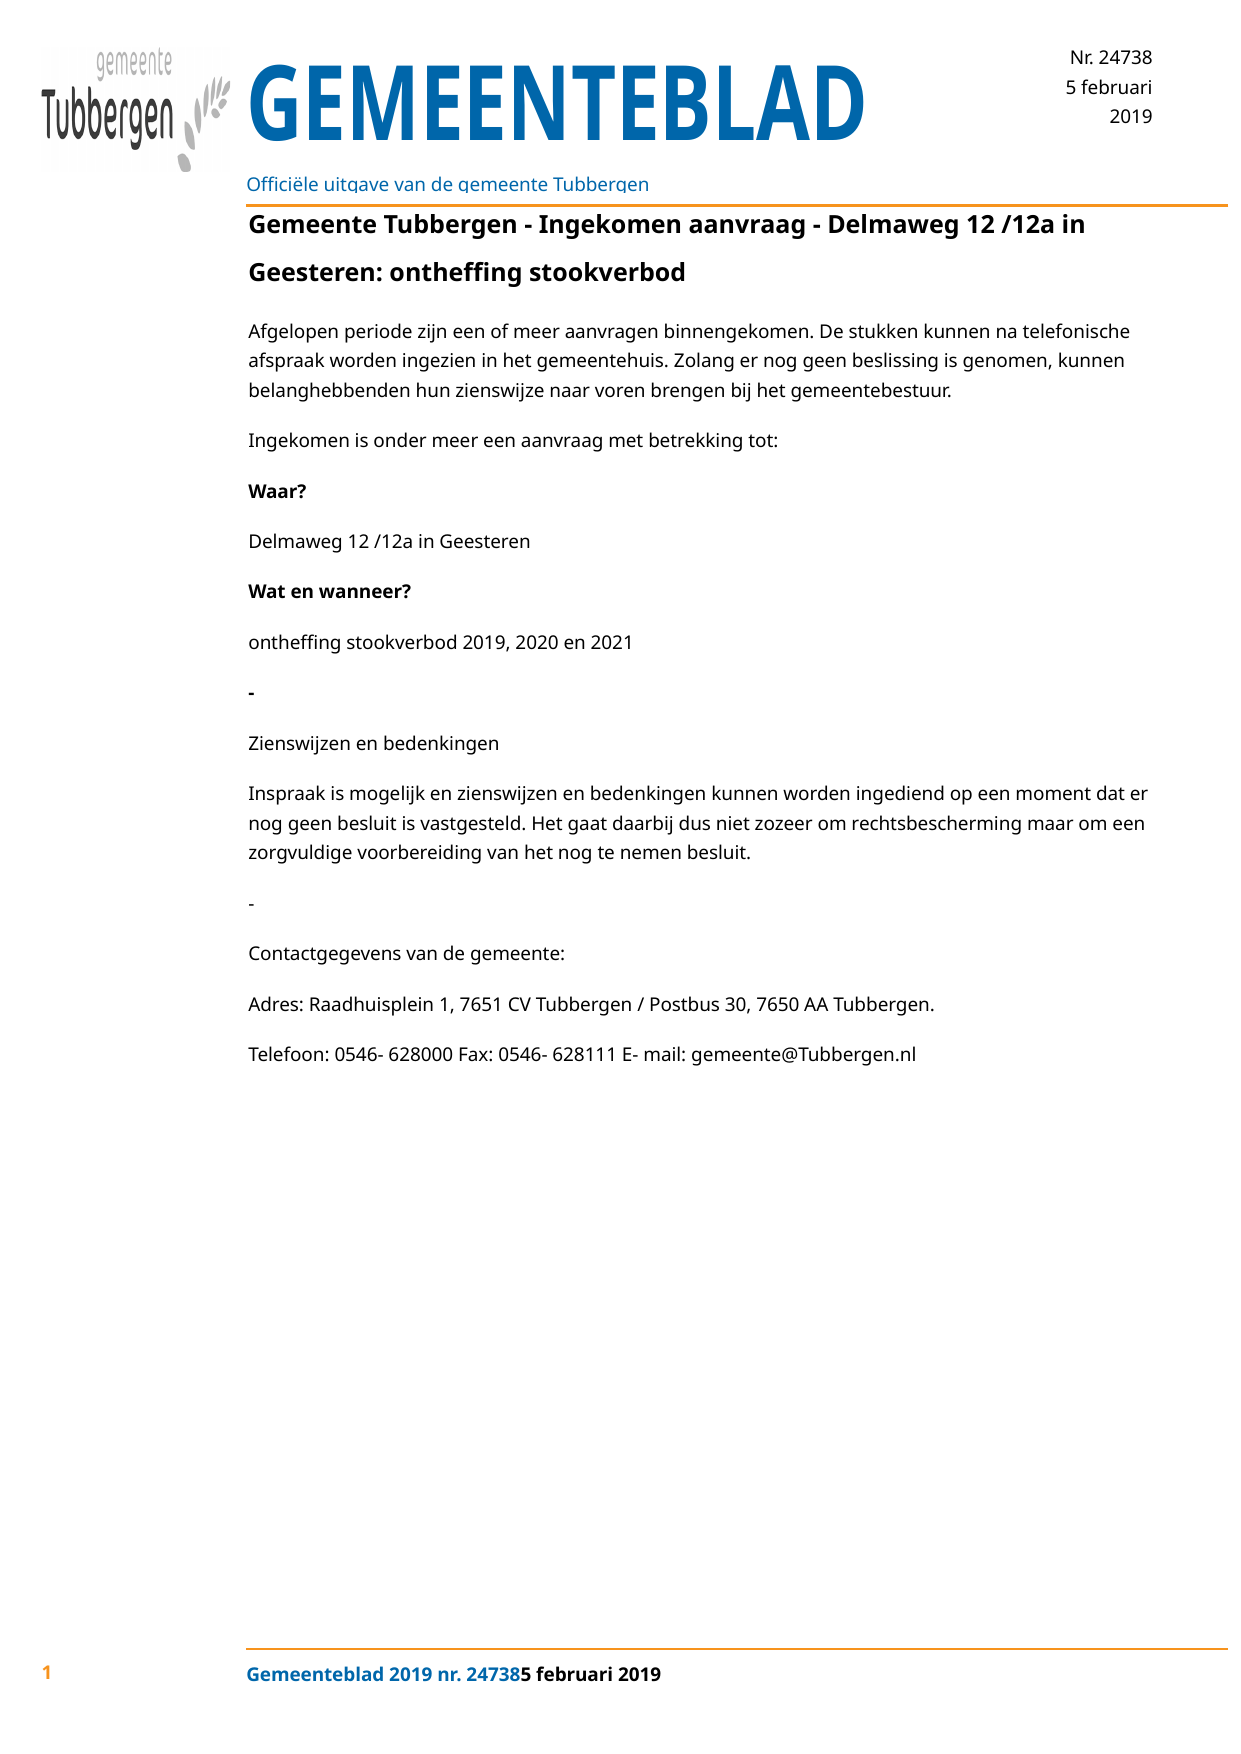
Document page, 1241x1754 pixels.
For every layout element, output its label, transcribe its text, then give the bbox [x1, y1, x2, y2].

text Waar? [248, 478, 1152, 504]
text Inspraak is mogelijk en zienswijzen en bedenkingen kunnen worden ingediend op een moment dat er nog geen besluit is vastgesteld. Het gaat daarbij dus niet zozeer om rechtsbescherming maar om een zorgvuldige voorbereiding van het nog te nemen besluit. [248, 780, 1152, 865]
text Afgelopen periode zijn een of meer aanvragen binnengekomen. De stukken kunnen na telefonische afspraak worden ingezien in het gemeentehuis. Zolang er nog geen beslissing is genomen, kunnen belanghebbenden hun zienswijze naar voren brengen bij het gemeentebestuur. [248, 318, 1152, 403]
text - [248, 890, 1152, 916]
text Adres: Raadhuisplein 1, 7651 CV Tubbergen / Postbus 30, 7650 AA Tubbergen. [248, 991, 1152, 1017]
text Contactgegevens van de gemeente: [248, 940, 1152, 966]
text ontheffing stookverbod 2019, 2020 en 2021 [248, 629, 1152, 655]
text Wat en wanneer? [248, 579, 1152, 604]
picture [41, 47, 231, 172]
text - [248, 679, 1152, 705]
text Zienswijzen en bedenkingen [248, 730, 1152, 756]
text Gemeente Tubbergen - Ingekomen aanvraag - Delmaweg 12 /12a in Geesteren: ontheffing stookverbod [248, 207, 1152, 288]
text Telefoon: 0546- 628000 Fax: 0546- 628111 E- mail: gemeente@Tubbergen.nl [248, 1041, 1152, 1067]
text Delmaweg 12 /12a in Geesteren [248, 528, 1152, 554]
text Ingekomen is onder meer een aanvraag met betrekking tot: [248, 427, 1152, 453]
